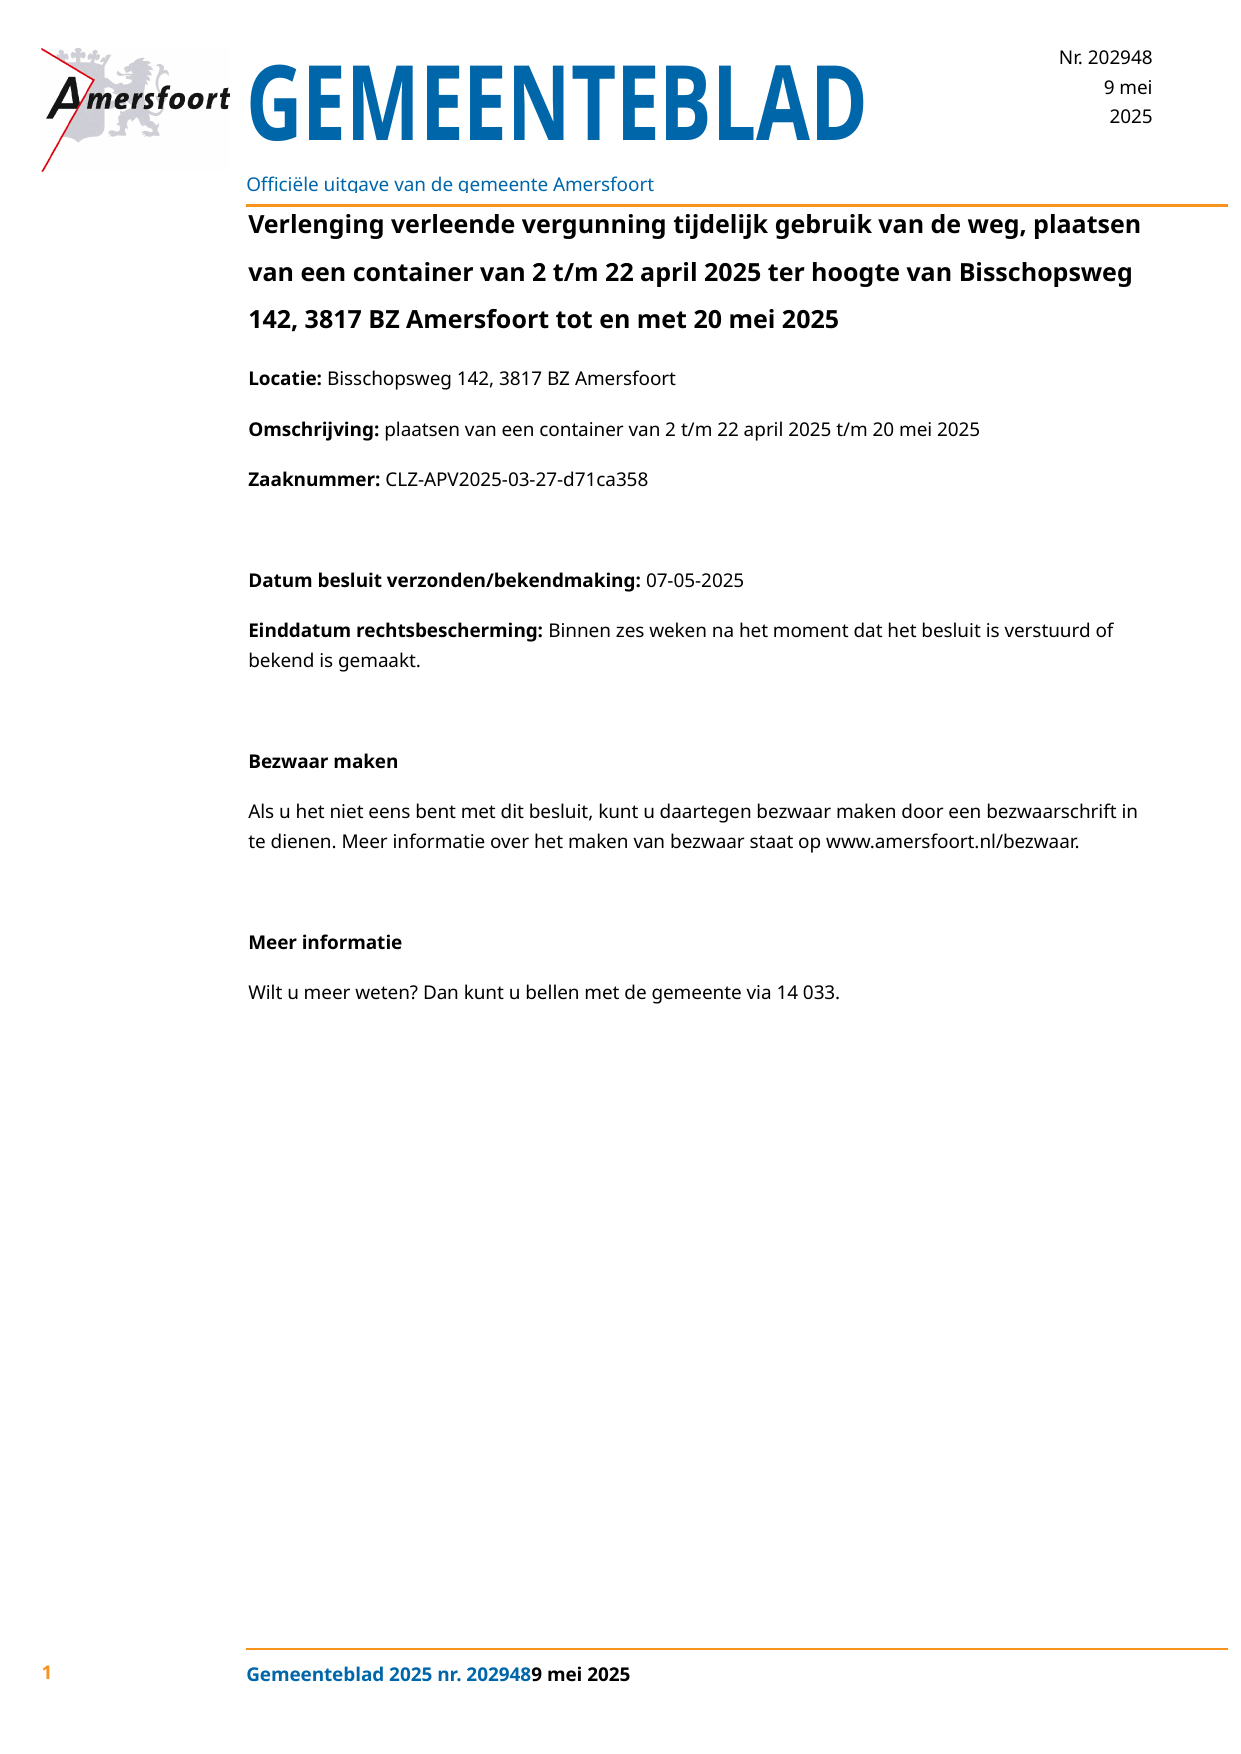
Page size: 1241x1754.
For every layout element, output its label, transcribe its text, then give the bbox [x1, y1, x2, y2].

text Omschrijving: plaatsen van een container van 2 t/m 22 april 2025 t/m 20 mei 2025 [248, 416, 1152, 442]
text Locatie: Bisschopsweg 142, 3817 BZ Amersfoort [248, 366, 1152, 391]
text Wilt u meer weten? Dan kunt u bellen met de gemeente via 14 033. [248, 979, 1152, 1005]
text Datum besluit verzonden/bekendmaking: 07-05-2025 [248, 567, 1152, 593]
text Als u het niet eens bent met dit besluit, kunt u daartegen bezwaar maken door een bezwaarschrift in te dienen. Meer informatie over het maken van bezwaar staat op www.amersfoort.nl/bezwaar. [248, 798, 1152, 854]
picture [41, 47, 231, 172]
text Meer informatie [248, 929, 1152, 954]
text Verlenging verleende vergunning tijdelijk gebruik van de weg, plaatsen van een container van 2 t/m 22 april 2025 ter hoogte van Bisschopsweg 142, 3817 BZ Amersfoort tot en met 20 mei 2025 [248, 207, 1152, 336]
text Zaaknummer: CLZ-APV2025-03-27-d71ca358 [248, 466, 1152, 492]
text Einddatum rechtsbescherming: Binnen zes weken na het moment dat het besluit is verstuurd of bekend is gemaakt. [248, 618, 1152, 673]
text Bezwaar maken [248, 748, 1152, 774]
